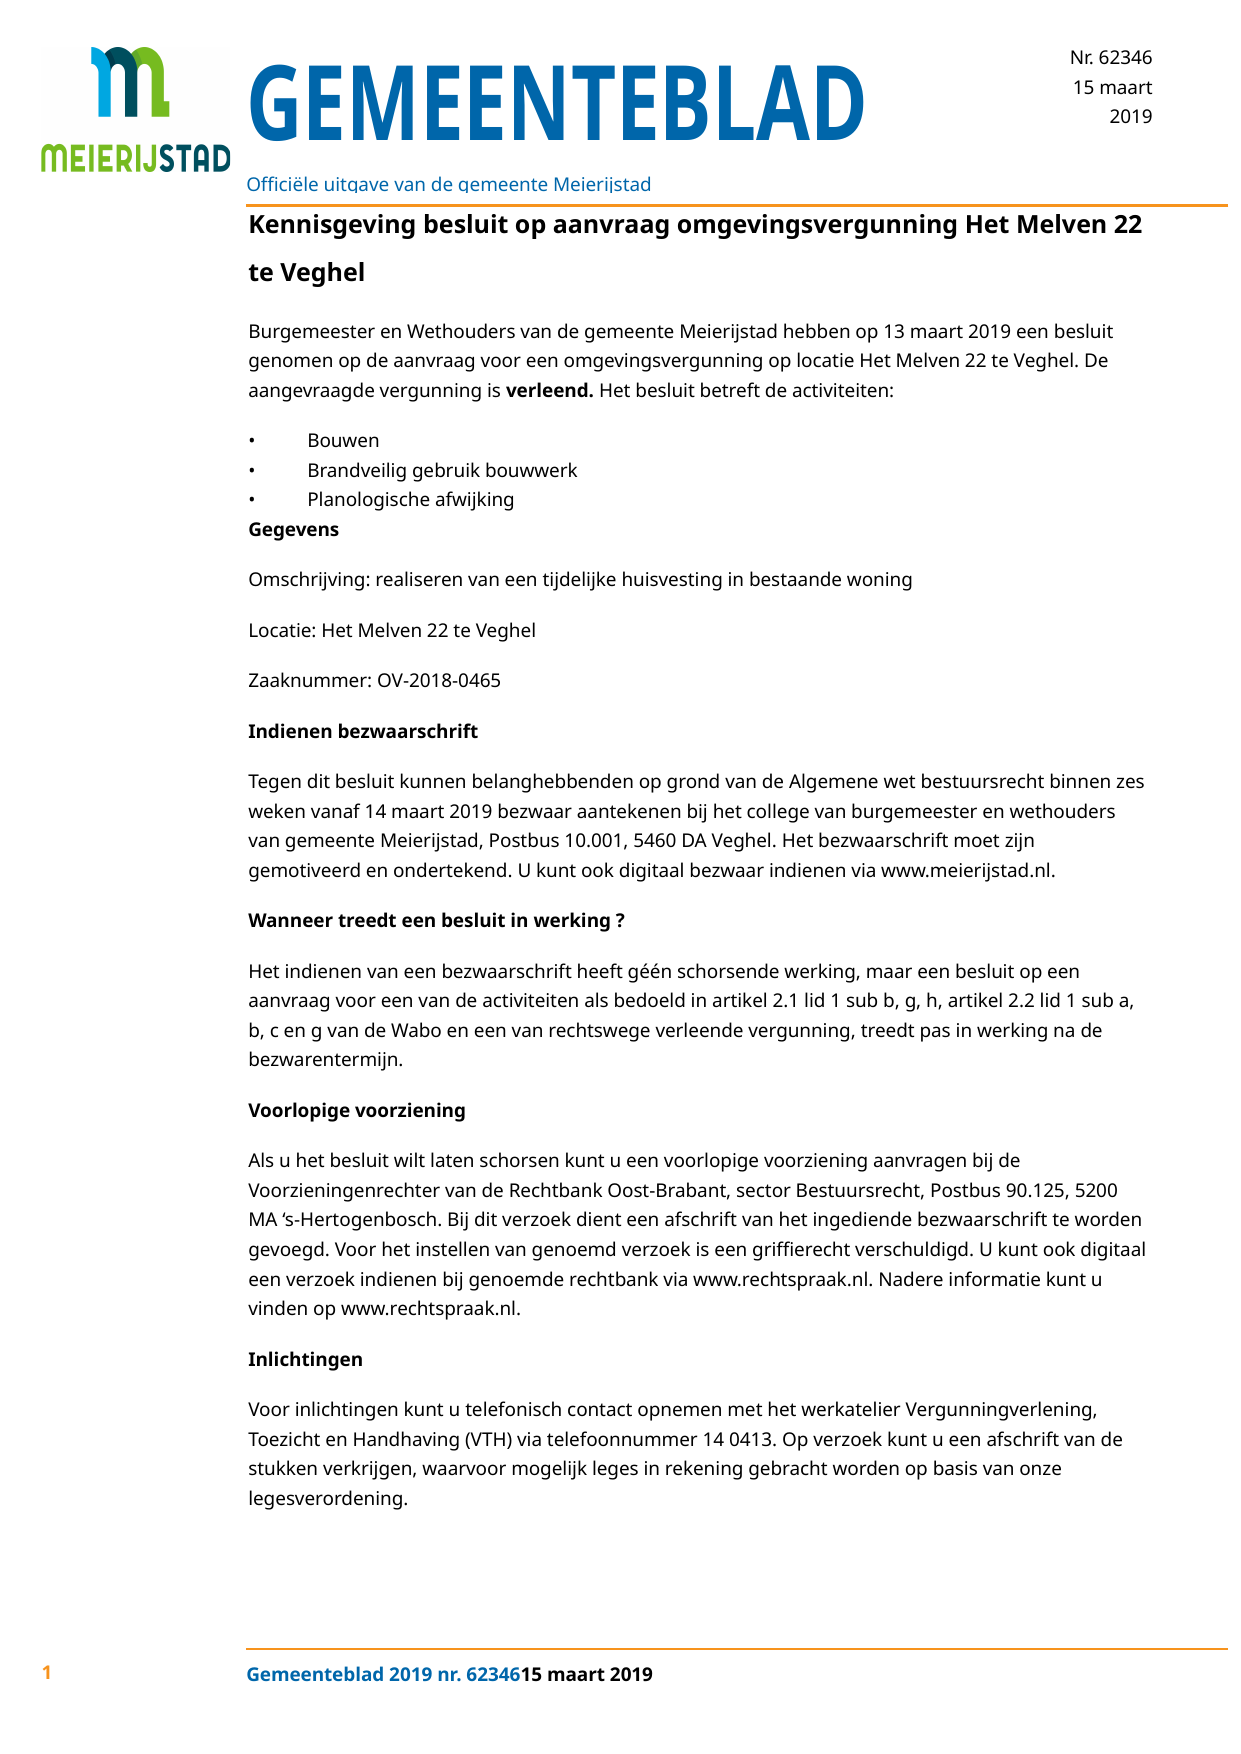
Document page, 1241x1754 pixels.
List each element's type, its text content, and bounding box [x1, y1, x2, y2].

list Brandveilig gebruik bouwwerk [248, 457, 1152, 483]
text Burgemeester en Wethouders van de gemeente Meierijstad hebben op 13 maart 2019 een besluit genomen op de aanvraag voor een omgevingsvergunning op locatie Het Melven 22 te Veghel. De aangevraagde vergunning is verleend. Het besluit betreft de activiteiten: [248, 318, 1152, 403]
list Bouwen [248, 427, 1152, 453]
text Omschrijving: realiseren van een tijdelijke huisvesting in bestaande woning [248, 567, 1152, 592]
text Als u het besluit wilt laten schorsen kunt u een voorlopige voorziening aanvragen bij de Voorzieningenrechter van de Rechtbank Oost-Brabant, sector Bestuursrecht, Postbus 90.125, 5200 MA ‘s-Hertogenbosch. Bij dit verzoek dient een afschrift van het ingediende bezwaarschrift te worden gevoegd. Voor het instellen van genoemd verzoek is een griffierecht verschuldigd. U kunt ook digitaal een verzoek indienen bij genoemde rechtbank via www.rechtspraak.nl. Nadere informatie kunt u vinden op www.rechtspraak.nl. [248, 1147, 1152, 1321]
list Planologische afwijking [248, 487, 1152, 512]
picture [41, 47, 231, 172]
text Voorlopige voorziening [248, 1097, 1152, 1123]
text Indienen bezwaarschrift [248, 718, 1152, 744]
text Tegen dit besluit kunnen belanghebbenden op grond van de Algemene wet bestuursrecht binnen zes weken vanaf 14 maart 2019 bezwaar aantekenen bij het college van burgemeester en wethouders van gemeente Meierijstad, Postbus 10.001, 5460 DA Veghel. Het bezwaarschrift moet zijn gemotiveerd en ondertekend. U kunt ook digitaal bezwaar indienen via www.meierijstad.nl. [248, 768, 1152, 883]
text Voor inlichtingen kunt u telefonisch contact opnemen met het werkatelier Vergunningverlening, Toezicht en Handhaving (VTH) via telefoonnummer 14 0413. Op verzoek kunt u een afschrift van de stukken verkrijgen, waarvoor mogelijk leges in rekening gebracht worden op basis van onze legesverordening. [248, 1396, 1152, 1511]
text Locatie: Het Melven 22 te Veghel [248, 617, 1152, 643]
text Kennisgeving besluit op aanvraag omgevingsvergunning Het Melven 22 te Veghel [248, 207, 1152, 288]
text Inlichtingen [248, 1346, 1152, 1372]
text Wanneer treedt een besluit in werking ? [248, 907, 1152, 933]
text Gegevens [248, 516, 1152, 542]
text Zaaknummer: OV-2018-0465 [248, 667, 1152, 693]
text Het indienen van een bezwaarschrift heeft géén schorsende werking, maar een besluit op een aanvraag voor een van de activiteiten als bedoeld in artikel 2.1 lid 1 sub b, g, h, artikel 2.2 lid 1 sub a, b, c en g van de Wabo en een van rechtswege verleende vergunning, treedt pas in werking na de bezwarentermijn. [248, 958, 1152, 1072]
